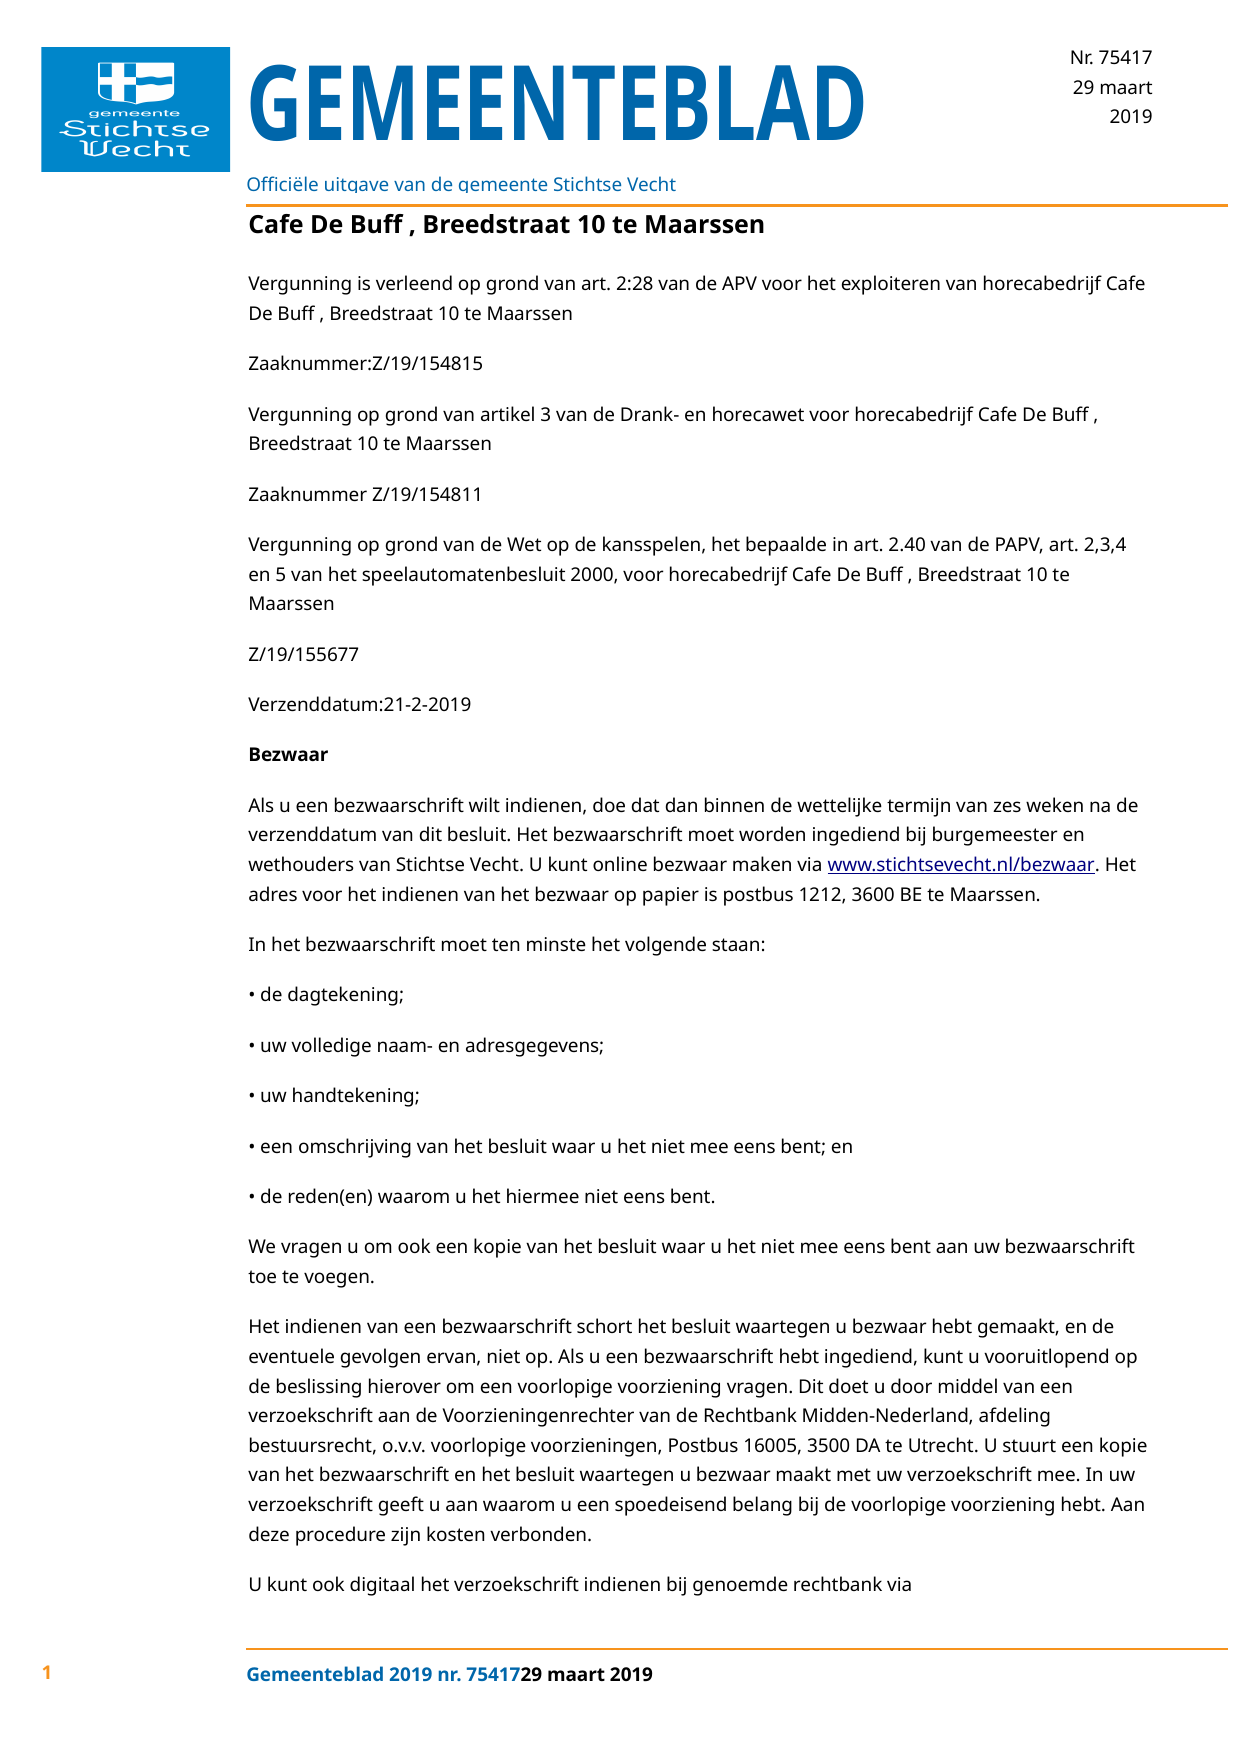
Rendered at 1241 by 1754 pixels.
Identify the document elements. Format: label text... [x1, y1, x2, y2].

text • uw handtekening; [248, 1082, 1152, 1108]
text Vergunning is verleend op grond van art. 2:28 van de APV voor het exploiteren van horecabedrijf Cafe De Buff , Breedstraat 10 te Maarssen [248, 270, 1152, 326]
text • de dagtekening; [248, 982, 1152, 1007]
text Bezwaar [248, 742, 1152, 767]
text Vergunning op grond van de Wet op de kansspelen, het bepaalde in art. 2.40 van de PAPV, art. 2,3,4 en 5 van het speelautomatenbesluit 2000, voor horecabedrijf Cafe De Buff , Breedstraat 10 te Maarssen [248, 531, 1152, 616]
text • de reden(en) waarom u het hiermee niet eens bent. [248, 1183, 1152, 1209]
text Vergunning op grond van artikel 3 van de Drank- en horecawet voor horecabedrijf Cafe De Buff , Breedstraat 10 te Maarssen [248, 401, 1152, 456]
text Zaaknummer:Z/19/154815 [248, 350, 1152, 376]
text In het bezwaarschrift moet ten minste het volgende staan: [248, 931, 1152, 957]
text Cafe De Buff , Breedstraat 10 te Maarssen [248, 207, 1152, 241]
text Zaaknummer Z/19/154811 [248, 481, 1152, 506]
text U kunt ook digitaal het verzoekschrift indienen bij genoemde rechtbank via [248, 1571, 1152, 1597]
text • een omschrijving van het besluit waar u het niet mee eens bent; en [248, 1133, 1152, 1158]
text We vragen u om ook een kopie van het besluit waar u het niet mee eens bent aan uw bezwaarschrift toe te voegen. [248, 1234, 1152, 1289]
text Z/19/155677 [248, 641, 1152, 666]
text Als u een bezwaarschrift wilt indienen, doe dat dan binnen de wettelijke termijn van zes weken na de verzenddatum van dit besluit. Het bezwaarschrift moet worden ingediend bij burgemeester en wethouders van Stichtse Vecht. U kunt online bezwaar maken via www.stichtsevecht.nl/bezwaar. Het adres voor het indienen van het bezwaar op papier is postbus 1212, 3600 BE te Maarssen. [248, 792, 1152, 906]
text • uw volledige naam- en adresgegevens; [248, 1032, 1152, 1058]
text Het indienen van een bezwaarschrift schort het besluit waartegen u bezwaar hebt gemaakt, en de eventuele gevolgen ervan, niet op. Als u een bezwaarschrift hebt ingediend, kunt u vooruitlopend op de beslissing hierover om een voorlopige voorziening vragen. Dit doet u door middel van een verzoekschrift aan de Voorzieningenrechter van de Rechtbank Midden-Nederland, afdeling bestuursrecht, o.v.v. voorlopige voorzieningen, Postbus 16005, 3500 DA te Utrecht. U stuurt een kopie van het bezwaarschrift en het besluit waartegen u bezwaar maakt met uw verzoekschrift mee. In uw verzoekschrift geeft u aan waarom u een spoedeisend belang bij de voorlopige voorziening hebt. Aan deze procedure zijn kosten verbonden. [248, 1314, 1152, 1546]
picture [137, 63, 174, 103]
picture [99, 63, 135, 101]
text Verzenddatum:21-2-2019 [248, 691, 1152, 717]
